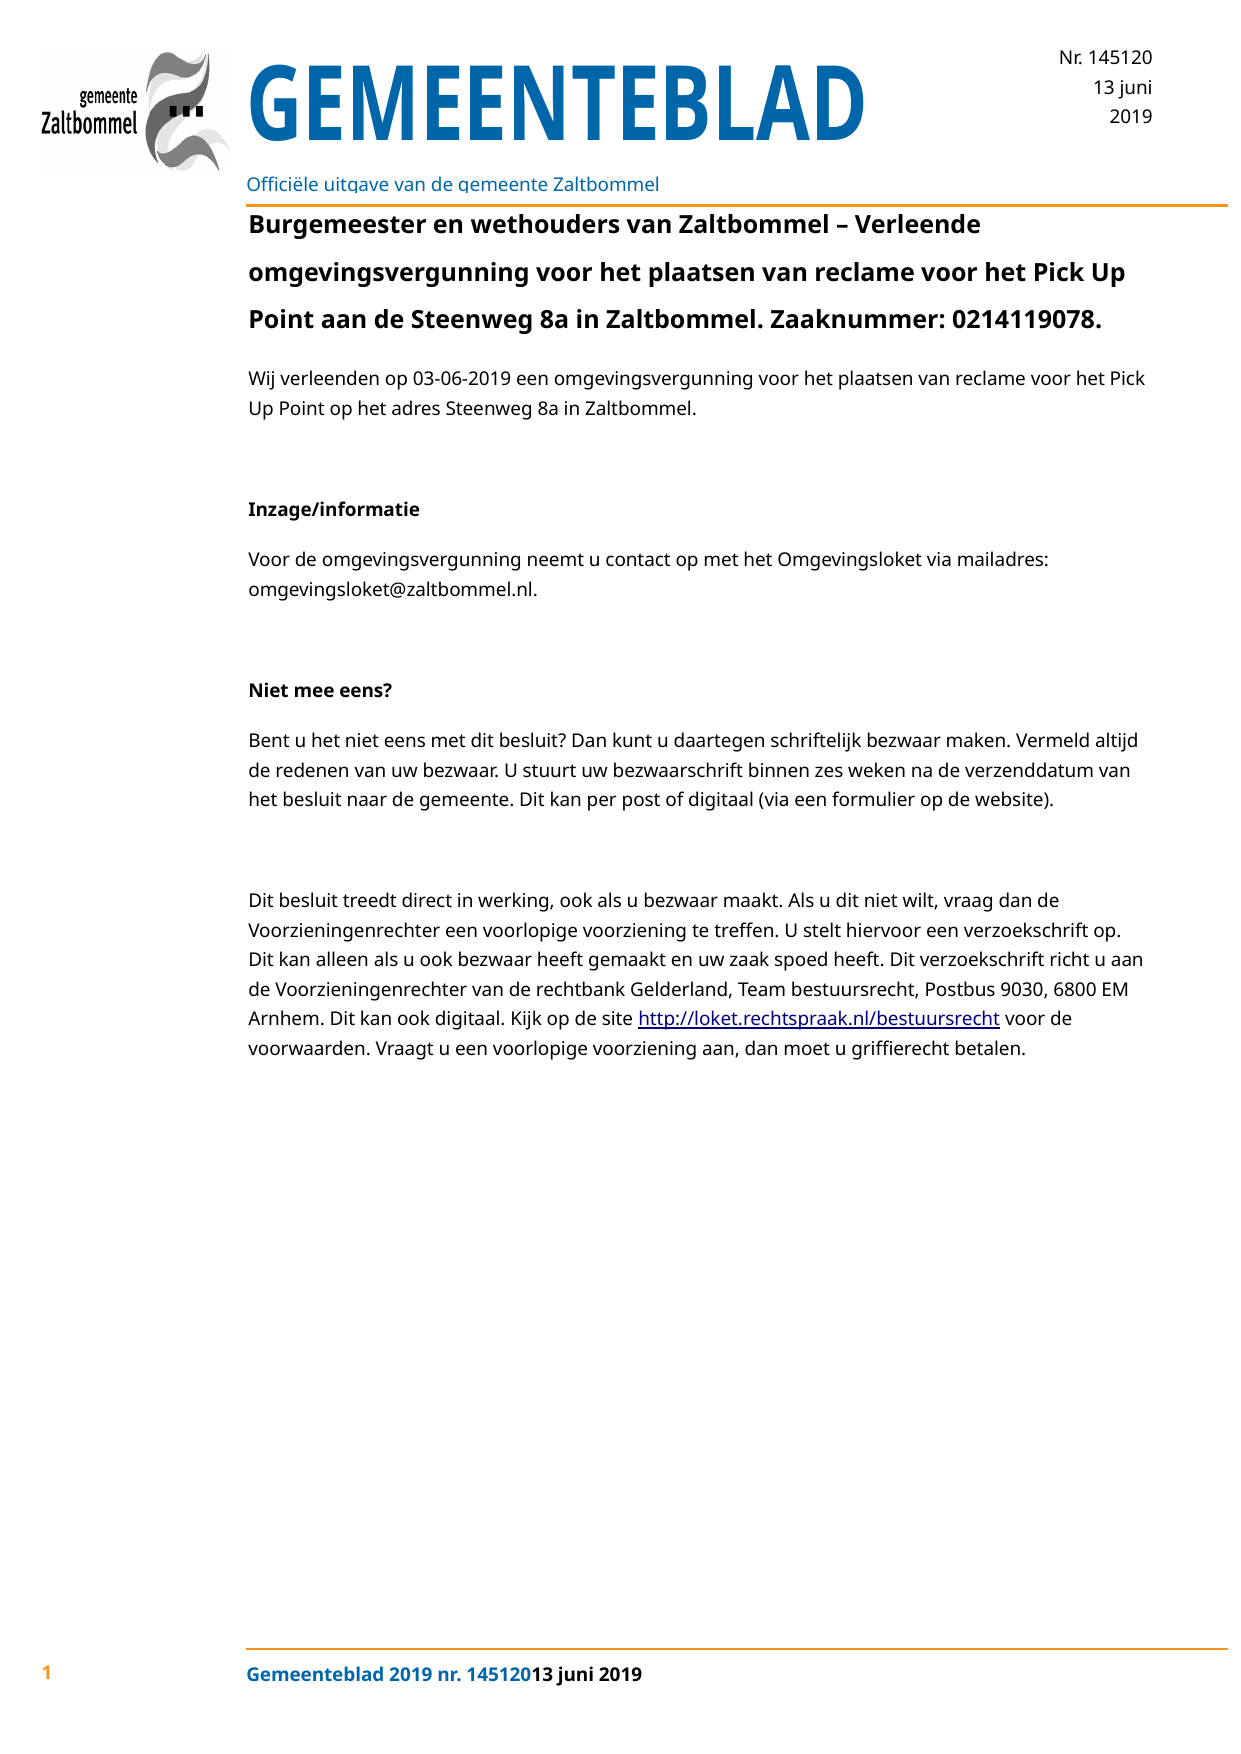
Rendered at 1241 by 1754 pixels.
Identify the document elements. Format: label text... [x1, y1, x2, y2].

text Voor de omgevingsvergunning neemt u contact op met het Omgevingsloket via mailadres: omgevingsloket@zaltbommel.nl. [248, 546, 1152, 602]
text Niet mee eens? [248, 677, 1152, 702]
text Wij verleenden op 03-06-2019 een omgevingsvergunning voor het plaatsen van reclame voor het Pick Up Point op het adres Steenweg 8a in Zaltbommel. [248, 366, 1152, 421]
text Dit besluit treedt direct in werking, ook als u bezwaar maakt. Als u dit niet wilt, vraag dan de Voorzieningenrechter een voorlopige voorziening te treffen. U stelt hiervoor een verzoekschrift op. Dit kan alleen als u ook bezwaar heeft gemaakt en uw zaak spoed heeft. Dit verzoekschrift richt u aan de Voorzieningenrechter van de rechtbank Gelderland, Team bestuursrecht, Postbus 9030, 6800 EM Arnhem. Dit kan ook digitaal. Kijk op de site http://loket.rechtspraak.nl/bestuursrecht voor de voorwaarden. Vraagt u een voorlopige voorziening aan, dan moet u griffierecht betalen. [248, 887, 1152, 1061]
text Inzage/informatie [248, 496, 1152, 522]
text Burgemeester en wethouders van Zaltbommel – Verleende omgevingsvergunning voor het plaatsen van reclame voor het Pick Up Point aan de Steenweg 8a in Zaltbommel. Zaaknummer: 0214119078. [248, 207, 1152, 336]
text Bent u het niet eens met dit besluit? Dan kunt u daartegen schriftelijk bezwaar maken. Vermeld altijd de redenen van uw bezwaar. U stuurt uw bezwaarschrift binnen zes weken na de verzenddatum van het besluit naar de gemeente. Dit kan per post of digitaal (via een formulier op de website). [248, 727, 1152, 812]
picture [41, 47, 231, 172]
